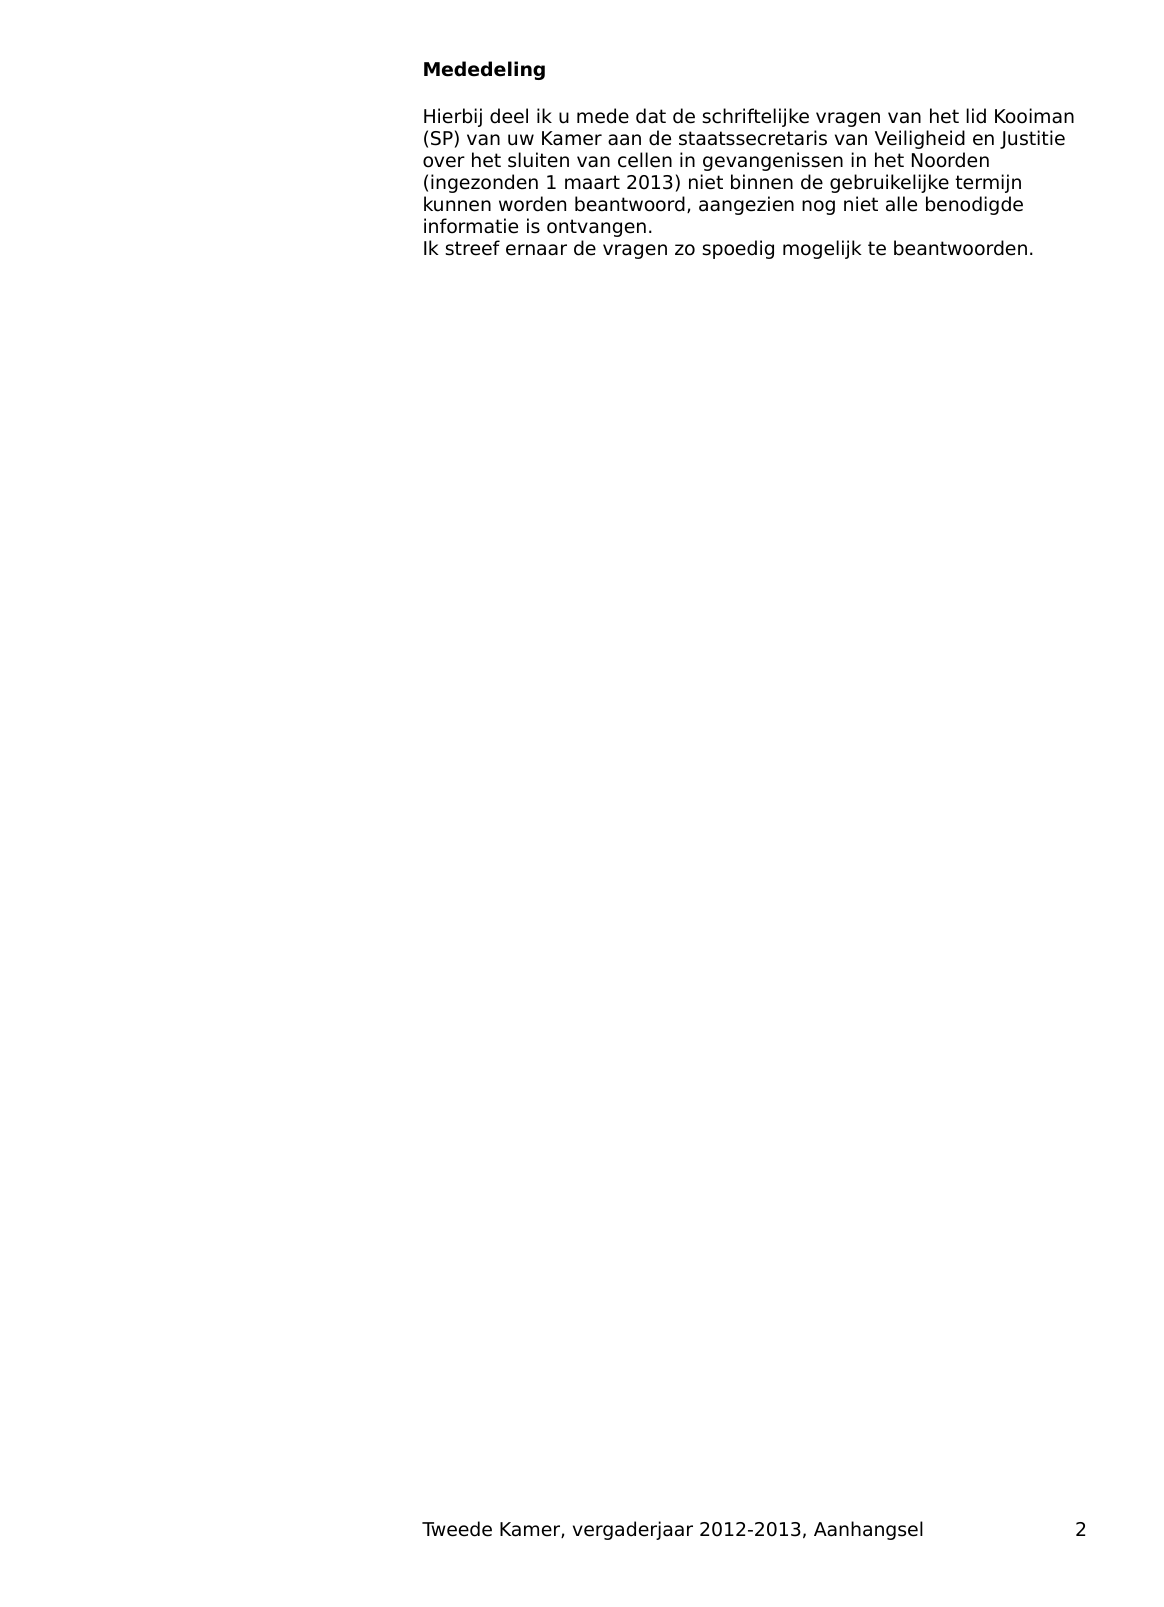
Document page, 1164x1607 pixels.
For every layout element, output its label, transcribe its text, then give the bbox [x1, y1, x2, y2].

text Ik streef ernaar de vragen zo spoedig mogelijk te beantwoorden. [422, 238, 1087, 260]
text Hierbij deel ik u mede dat de schriftelijke vragen van het lid Kooiman (SP) van uw Kamer aan de staatssecretaris van Veiligheid en Justitie over het sluiten van cellen in gevangenissen in het Noorden (ingezonden 1 maart 2013) niet binnen de gebruikelijke termijn kunnen worden beantwoord, aangezien nog niet alle benodigde informatie is ontvangen. [422, 106, 1087, 238]
subtitle Mededeling [422, 59, 1087, 81]
